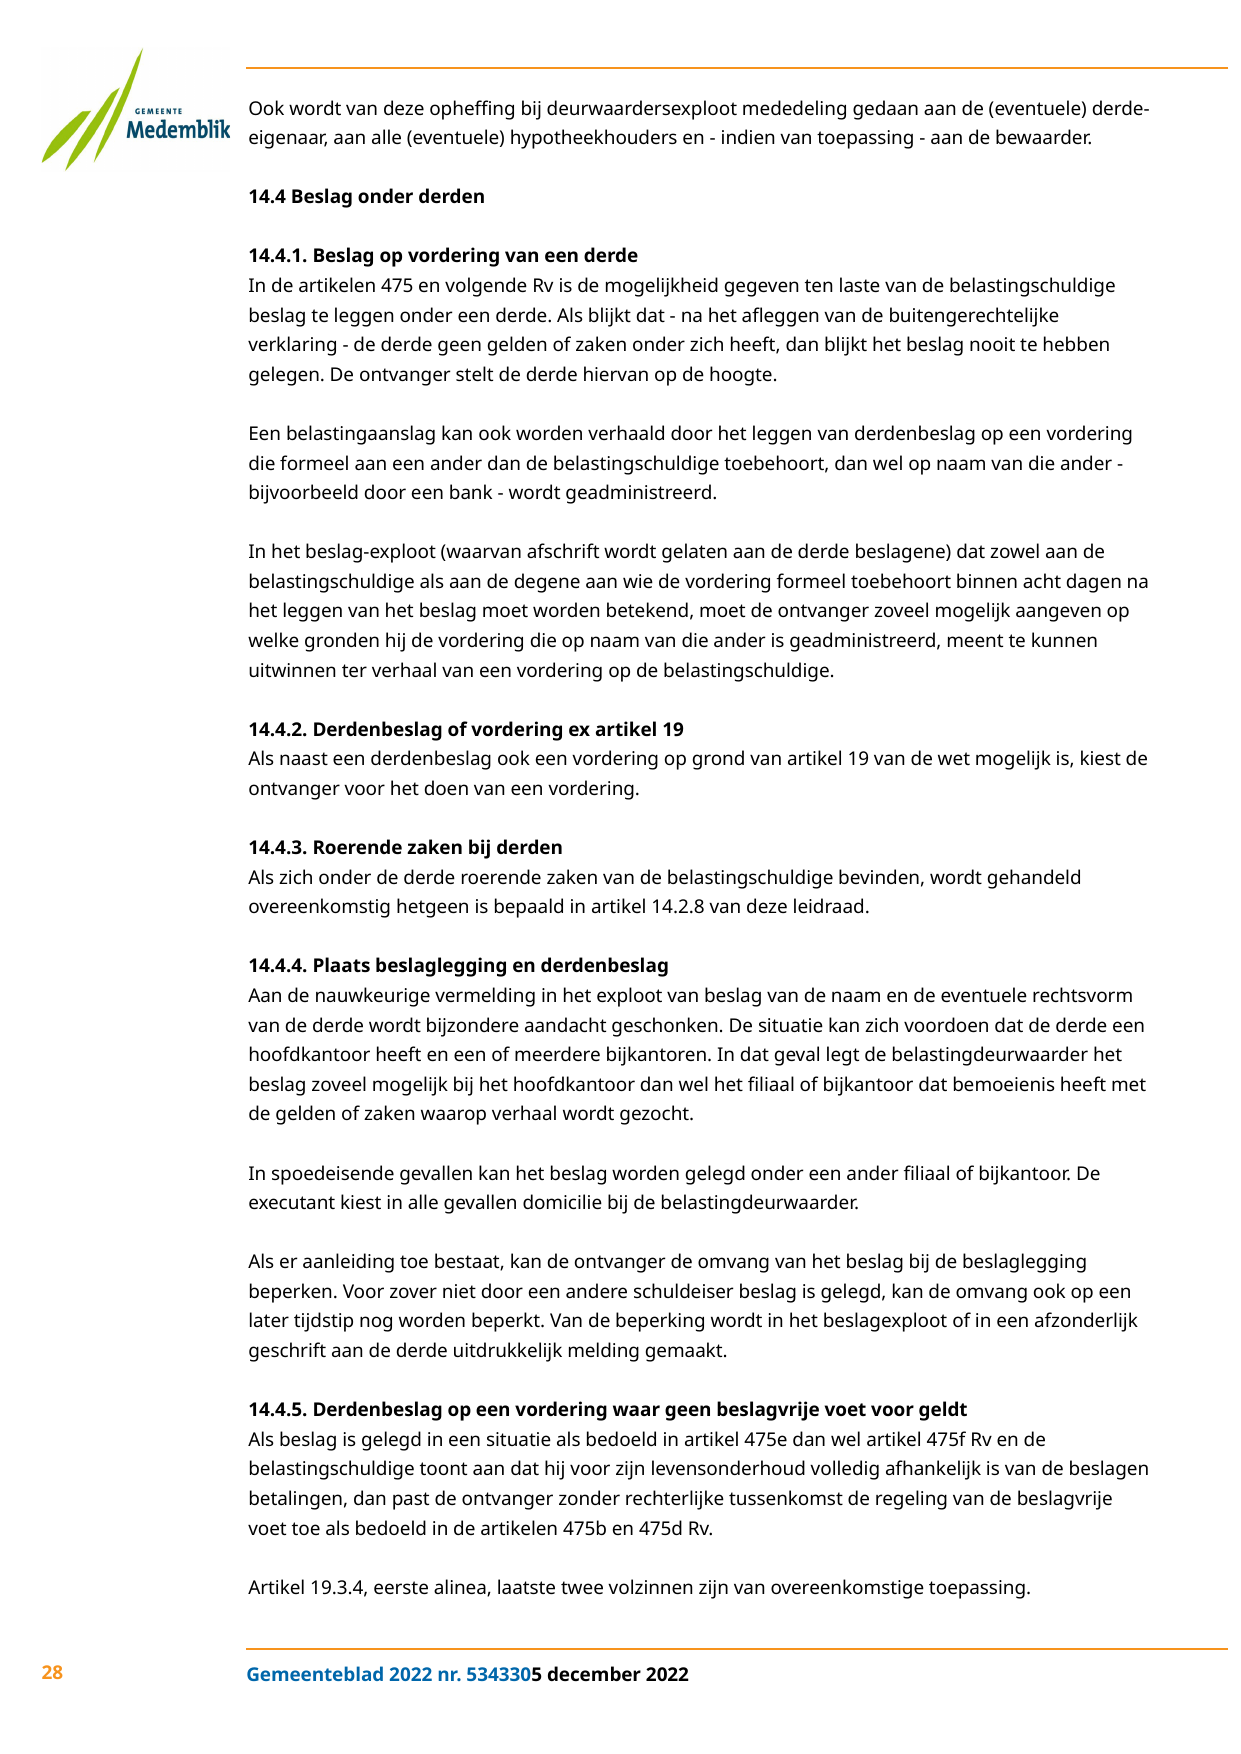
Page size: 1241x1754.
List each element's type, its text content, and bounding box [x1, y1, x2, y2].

text Als beslag is gelegd in een situatie als bedoeld in artikel 475e dan wel artikel 475f Rv en de belastingschuldige toont aan dat hij voor zijn levensonderhoud volledig afhankelijk is van de beslagen betalingen, dan past de ontvanger zonder rechterlijke tussenkomst de regeling van de beslagvrije voet toe als bedoeld in de artikelen 475b en 475d Rv. [248, 1426, 1152, 1541]
text 14.4.1. Beslag op vordering van een derde [248, 243, 1152, 268]
text 14.4.2. Derdenbeslag of vordering ex artikel 19 [248, 716, 1152, 742]
text Als er aanleiding toe bestaat, kan de ontvanger de omvang van het beslag bij de beslaglegging beperken. Voor zover niet door een andere schuldeiser beslag is gelegd, kan de omvang ook op een later tijdstip nog worden beperkt. Van de beperking wordt in het beslagexploot of in een afzonderlijk geschrift aan de derde uitdrukkelijk melding gemaakt. [248, 1248, 1152, 1363]
picture [41, 47, 231, 172]
text Artikel 19.3.4, eerste alinea, laatste twee volzinnen zijn van overeenkomstige toepassing. [248, 1574, 1152, 1600]
text Aan de nauwkeurige vermelding in het exploot van beslag van de naam en de eventuele rechtsvorm van de derde wordt bijzondere aandacht geschonken. De situatie kan zich voordoen dat de derde een hoofdkantoor heeft en een of meerdere bijkantoren. In dat geval legt de belastingdeurwaarder het beslag zoveel mogelijk bij het hoofdkantoor dan wel het filiaal of bijkantoor dat bemoeienis heeft met de gelden of zaken waarop verhaal wordt gezocht. [248, 982, 1152, 1126]
text Een belastingaanslag kan ook worden verhaald door het leggen van derdenbeslag op een vordering die formeel aan een ander dan de belastingschuldige toebehoort, dan wel op naam van die ander - bijvoorbeeld door een bank - wordt geadministreerd. [248, 420, 1152, 505]
text In de artikelen 475 en volgende Rv is de mogelijkheid gegeven ten laste van de belastingschuldige beslag te leggen onder een derde. Als blijkt dat - na het afleggen van de buitengerechtelijke verklaring - de derde geen gelden of zaken onder zich heeft, dan blijkt het beslag nooit te hebben gelegen. De ontvanger stelt de derde hiervan op de hoogte. [248, 272, 1152, 387]
text 14.4.3. Roerende zaken bij derden [248, 834, 1152, 860]
text Als naast een derdenbeslag ook een vordering op grond van artikel 19 van de wet mogelijk is, kiest de ontvanger voor het doen van een vordering. [248, 746, 1152, 801]
text 14.4 Beslag onder derden [248, 183, 1152, 209]
text In het beslag-exploot (waarvan afschrift wordt gelaten aan de derde beslagene) dat zowel aan de belastingschuldige als aan de degene aan wie de vordering formeel toebehoort binnen acht dagen na het leggen van het beslag moet worden betekend, moet de ontvanger zoveel mogelijk aangeven op welke gronden hij de vordering die op naam van die ander is geadministreerd, meent te kunnen uitwinnen ter verhaal van een vordering op de belastingschuldige. [248, 538, 1152, 683]
text In spoedeisende gevallen kan het beslag worden gelegd onder een ander filiaal of bijkantoor. De executant kiest in alle gevallen domicilie bij de belastingdeurwaarder. [248, 1160, 1152, 1215]
text Ook wordt van deze opheffing bij deurwaardersexploot mededeling gedaan aan de (eventuele) derde-eigenaar, aan alle (eventuele) hypotheekhouders en - indien van toepassing - aan de bewaarder. [248, 95, 1152, 150]
text 14.4.4. Plaats beslaglegging en derdenbeslag [248, 953, 1152, 978]
text Als zich onder de derde roerende zaken van de belastingschuldige bevinden, wordt gehandeld overeenkomstig hetgeen is bepaald in artikel 14.2.8 van deze leidraad. [248, 864, 1152, 919]
text 14.4.5. Derdenbeslag op een vordering waar geen beslagvrije voet voor geldt [248, 1396, 1152, 1422]
